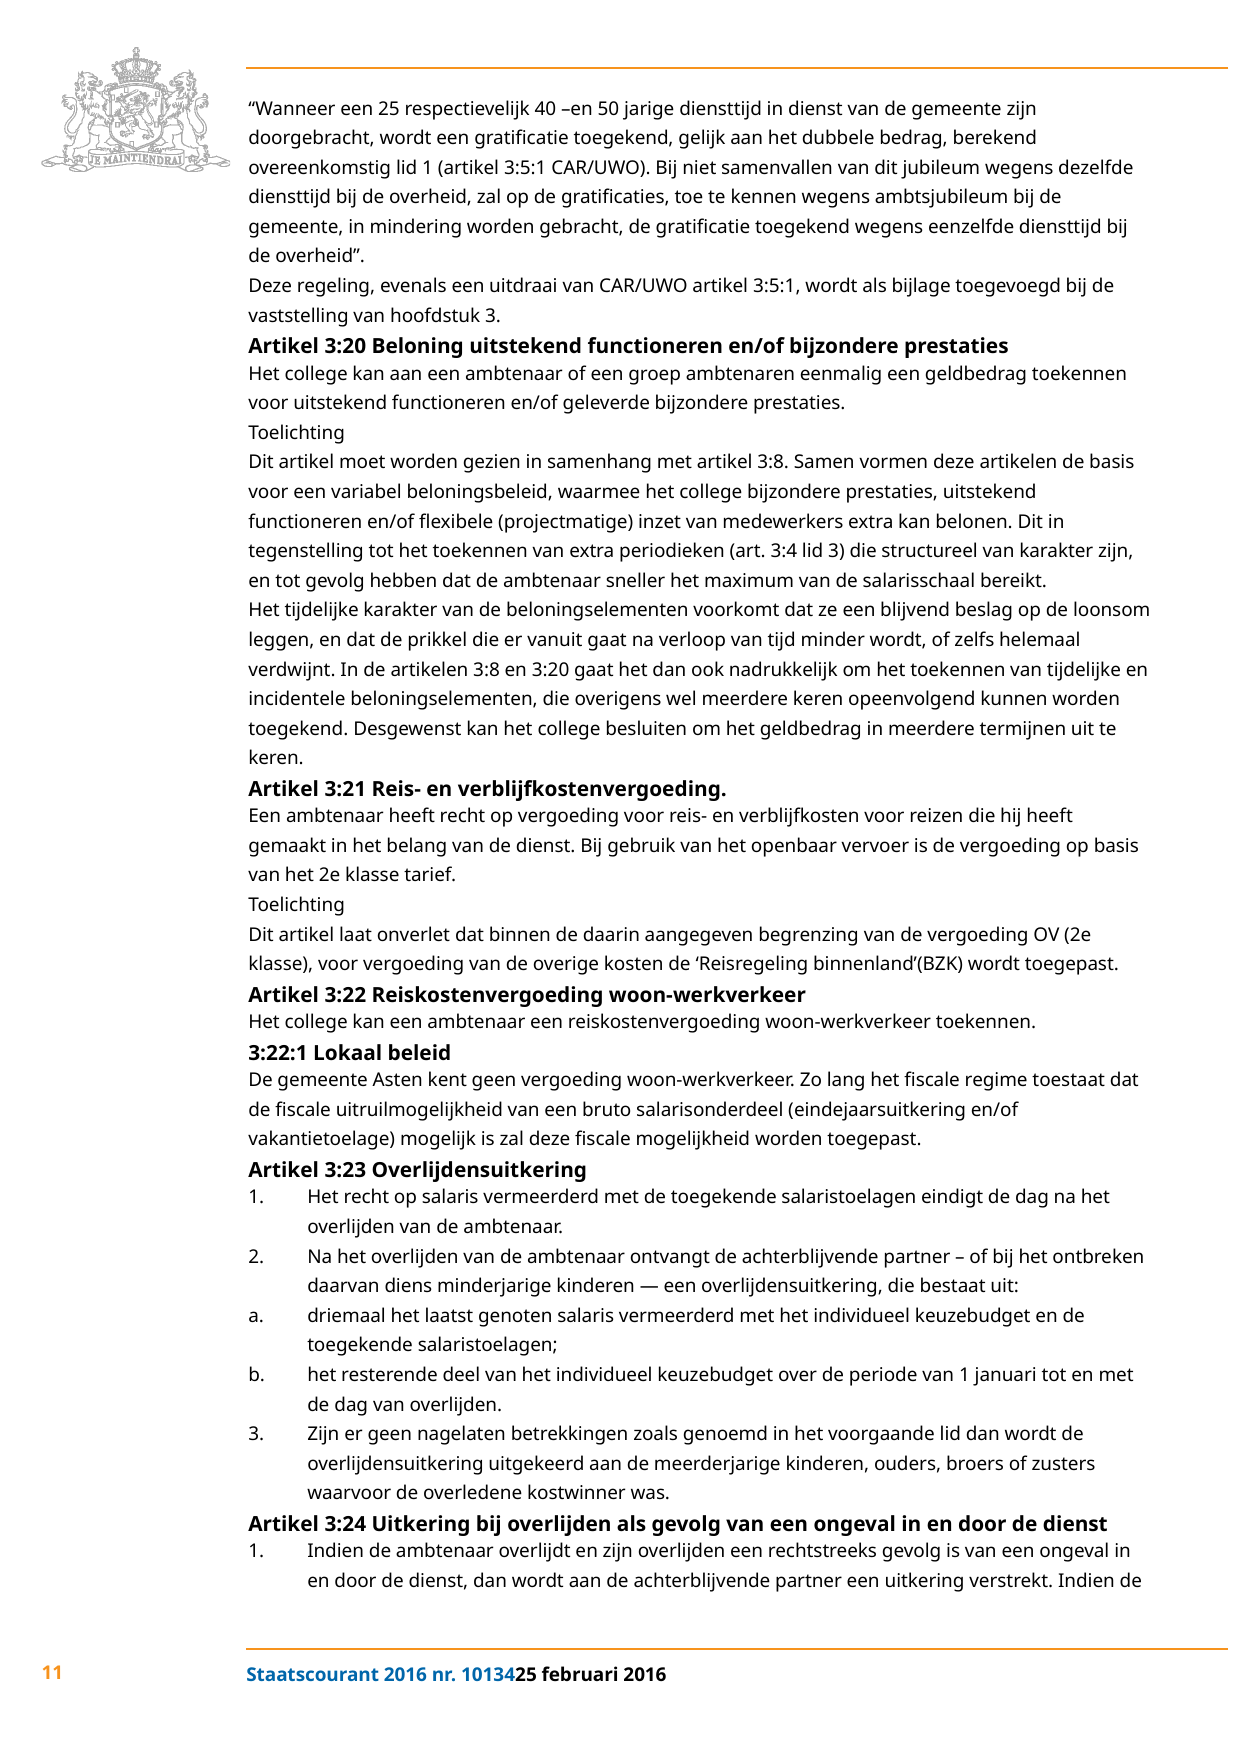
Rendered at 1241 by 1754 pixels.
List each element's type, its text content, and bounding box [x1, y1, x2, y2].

text Toelichting [248, 891, 1152, 917]
picture [41, 47, 231, 172]
text Artikel 3:23 Overlijdensuitkering [248, 1155, 1152, 1184]
text Het tijdelijke karakter van de beloningselementen voorkomt dat ze een blijvend beslag op de loonsom leggen, en dat de prikkel die er vanuit gaat na verloop van tijd minder wordt, of zelfs helemaal verdwijnt. In de artikelen 3:8 en 3:20 gaat het dan ook nadrukkelijk om het toekennen van tijdelijke en incidentele beloningselementen, die overigens wel meerdere keren opeenvolgend kunnen worden toegekend. Desgewenst kan het college besluiten om het geldbedrag in meerdere termijnen uit te keren. [248, 597, 1152, 770]
list het resterende deel van het individueel keuzebudget over de periode van 1 januari tot en met de dag van overlijden. [248, 1361, 1152, 1416]
text Toelichting [248, 419, 1152, 445]
text De gemeente Asten kent geen vergoeding woon-werkverkeer. Zo lang het fiscale regime toestaat dat de fiscale uitruilmogelijkheid van een bruto salarisonderdeel (eindejaarsuitkering en/of vakantietoelage) mogelijk is zal deze fiscale mogelijkheid worden toegepast. [248, 1066, 1152, 1151]
text Dit artikel moet worden gezien in samenhang met artikel 3:8. Samen vormen deze artikelen de basis voor een variabel beloningsbeleid, waarmee het college bijzondere prestaties, uitstekend functioneren en/of flexibele (projectmatige) inzet van medewerkers extra kan belonen. Dit in tegenstelling tot het toekennen van extra periodieken (art. 3:4 lid 3) die structureel van karakter zijn, en tot gevolg hebben dat de ambtenaar sneller het maximum van de salarisschaal bereikt. [248, 449, 1152, 593]
list Zijn er geen nagelaten betrekkingen zoals genoemd in het voorgaande lid dan wordt de overlijdensuitkering uitgekeerd aan de meerderjarige kinderen, ouders, broers of zusters waarvoor de overledene kostwinner was. [248, 1420, 1152, 1505]
text Deze regeling, evenals een uitdraai van CAR/UWO artikel 3:5:1, wordt als bijlage toegevoegd bij de vaststelling van hoofdstuk 3. [248, 272, 1152, 328]
list Na het overlijden van de ambtenaar ontvangt de achterblijvende partner – of bij het ontbreken daarvan diens minderjarige kinderen — een overlijdensuitkering, die bestaat uit: [248, 1243, 1152, 1298]
text Een ambtenaar heeft recht op vergoeding voor reis- en verblijfkosten voor reizen die hij heeft gemaakt in het belang van de dienst. Bij gebruik van het openbaar vervoer is de vergoeding op basis van het 2e klasse tarief. [248, 802, 1152, 887]
text Artikel 3:22 Reiskostenvergoeding woon-werkverkeer [248, 980, 1152, 1008]
text Artikel 3:21 Reis- en verblijfkostenvergoeding. [248, 774, 1152, 802]
text 3:22:1 Lokaal beleid [248, 1038, 1152, 1066]
list driemaal het laatst genoten salaris vermeerderd met het individueel keuzebudget en de toegekende salaristoelagen; [248, 1302, 1152, 1357]
list Indien de ambtenaar overlijdt en zijn overlijden een rechtstreeks gevolg is van een ongeval in en door de dienst, dan wordt aan de achterblijvende partner een uitkering verstrekt. Indien de [248, 1537, 1152, 1593]
text Dit artikel laat onverlet dat binnen de daarin aangegeven begrenzing van de vergoeding OV (2e klasse), voor vergoeding van de overige kosten de ‘Reisregeling binnenland’(BZK) wordt toegepast. [248, 921, 1152, 976]
list Het recht op salaris vermeerderd met de toegekende salaristoelagen eindigt de dag na het overlijden van de ambtenaar. [248, 1184, 1152, 1239]
text Artikel 3:20 Beloning uitstekend functioneren en/of bijzondere prestaties [248, 331, 1152, 360]
text Artikel 3:24 Uitkering bij overlijden als gevolg van een ongeval in en door de dienst [248, 1509, 1152, 1537]
text Het college kan aan een ambtenaar of een groep ambtenaren eenmalig een geldbedrag toekennen voor uitstekend functioneren en/of geleverde bijzondere prestaties. [248, 360, 1152, 415]
text Het college kan een ambtenaar een reiskostenvergoeding woon-werkverkeer toekennen. [248, 1008, 1152, 1034]
text “Wanneer een 25 respectievelijk 40 –en 50 jarige diensttijd in dienst van de gemeente zijn doorgebracht, wordt een gratificatie toegekend, gelijk aan het dubbele bedrag, berekend overeenkomstig lid 1 (artikel 3:5:1 CAR/UWO). Bij niet samenvallen van dit jubileum wegens dezelfde diensttijd bij de overheid, zal op de gratificaties, toe te kennen wegens ambtsjubileum bij de gemeente, in mindering worden gebracht, de gratificatie toegekend wegens eenzelfde diensttijd bij de overheid”. [248, 95, 1152, 268]
